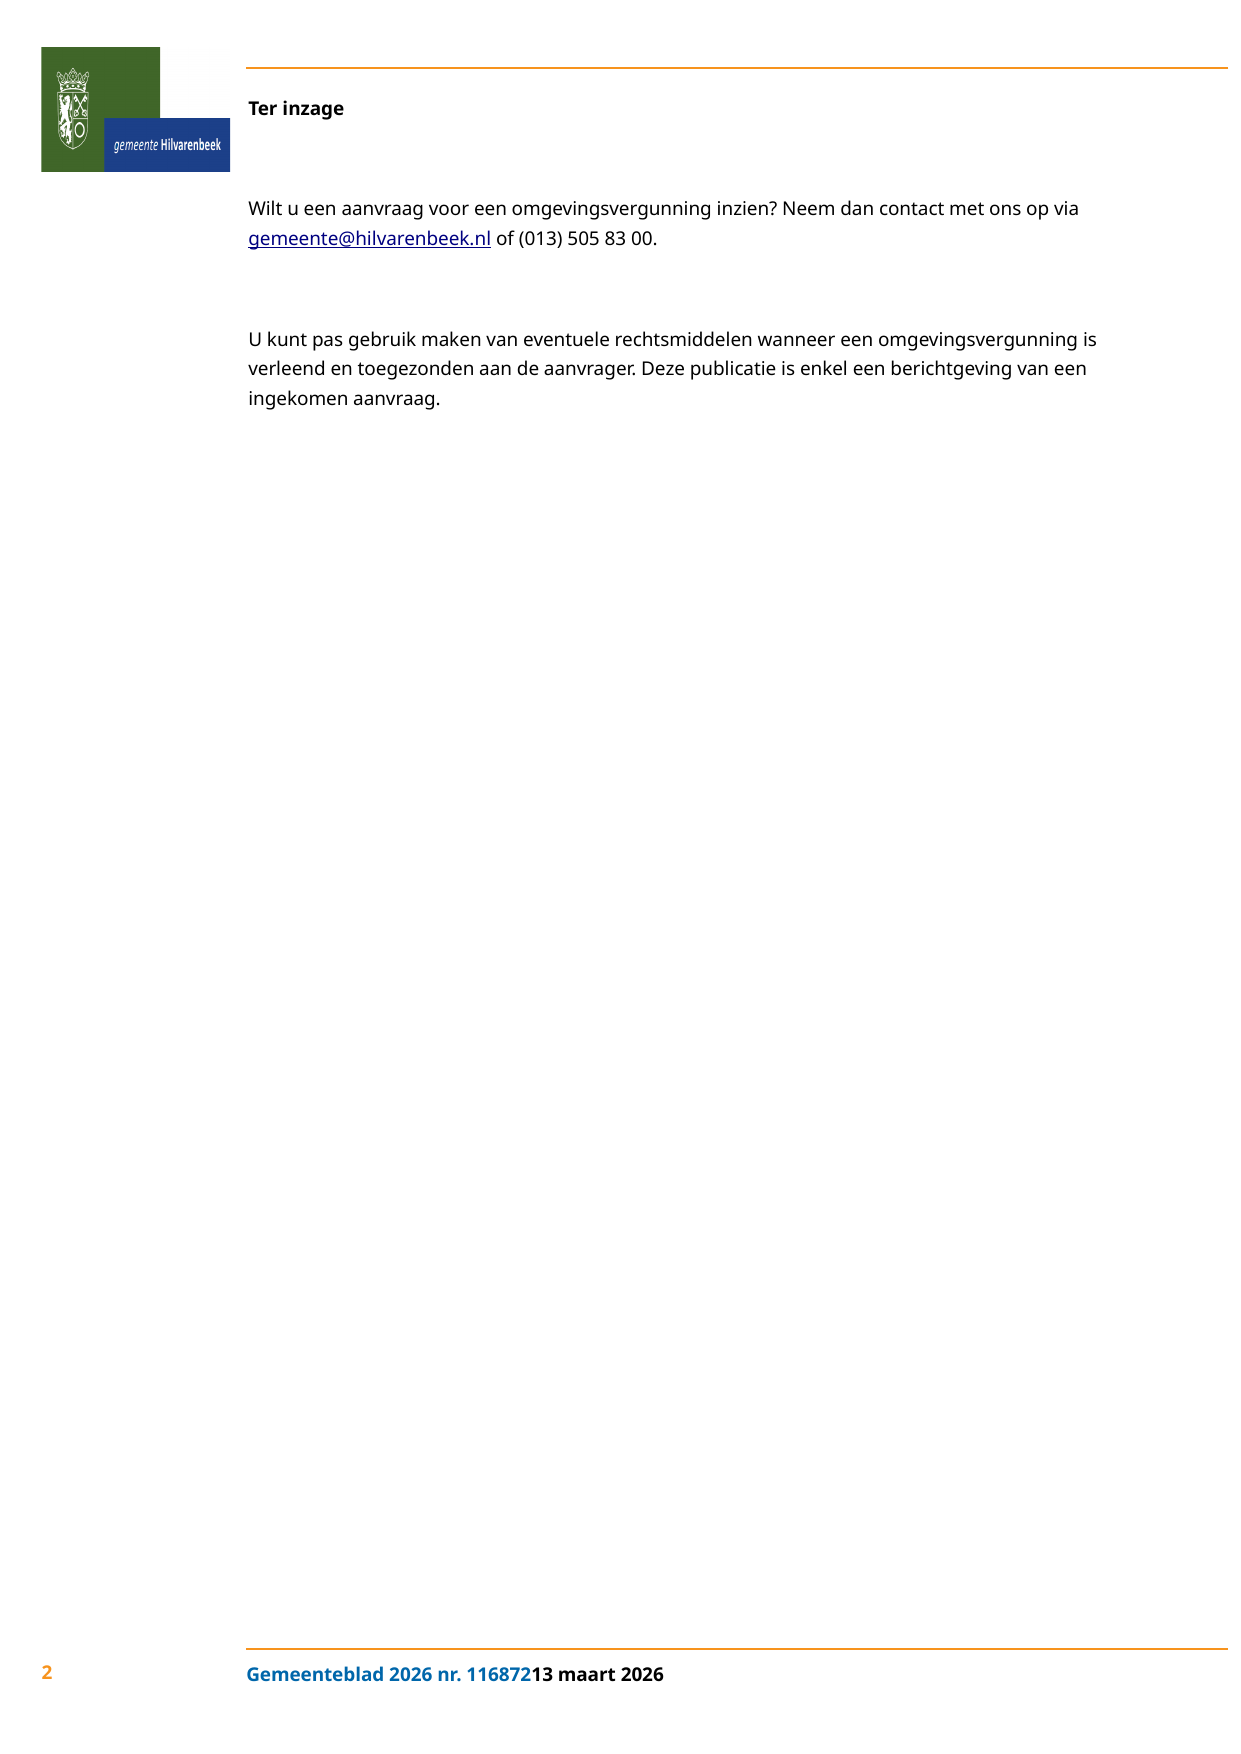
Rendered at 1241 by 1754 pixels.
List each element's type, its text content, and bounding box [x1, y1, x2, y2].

text Wilt u een aanvraag voor een omgevingsvergunning inzien? Neem dan contact met ons op via gemeente@hilvarenbeek.nl of (013) 505 83 00. [248, 196, 1152, 251]
text Ter inzage [248, 95, 1152, 121]
text U kunt pas gebruik maken van eventuele rechtsmiddelen wanneer een omgevingsvergunning is verleend en toegezonden aan de aanvrager. Deze publicatie is enkel een berichtgeving van een ingekomen aanvraag. [248, 326, 1152, 411]
picture [41, 47, 231, 172]
